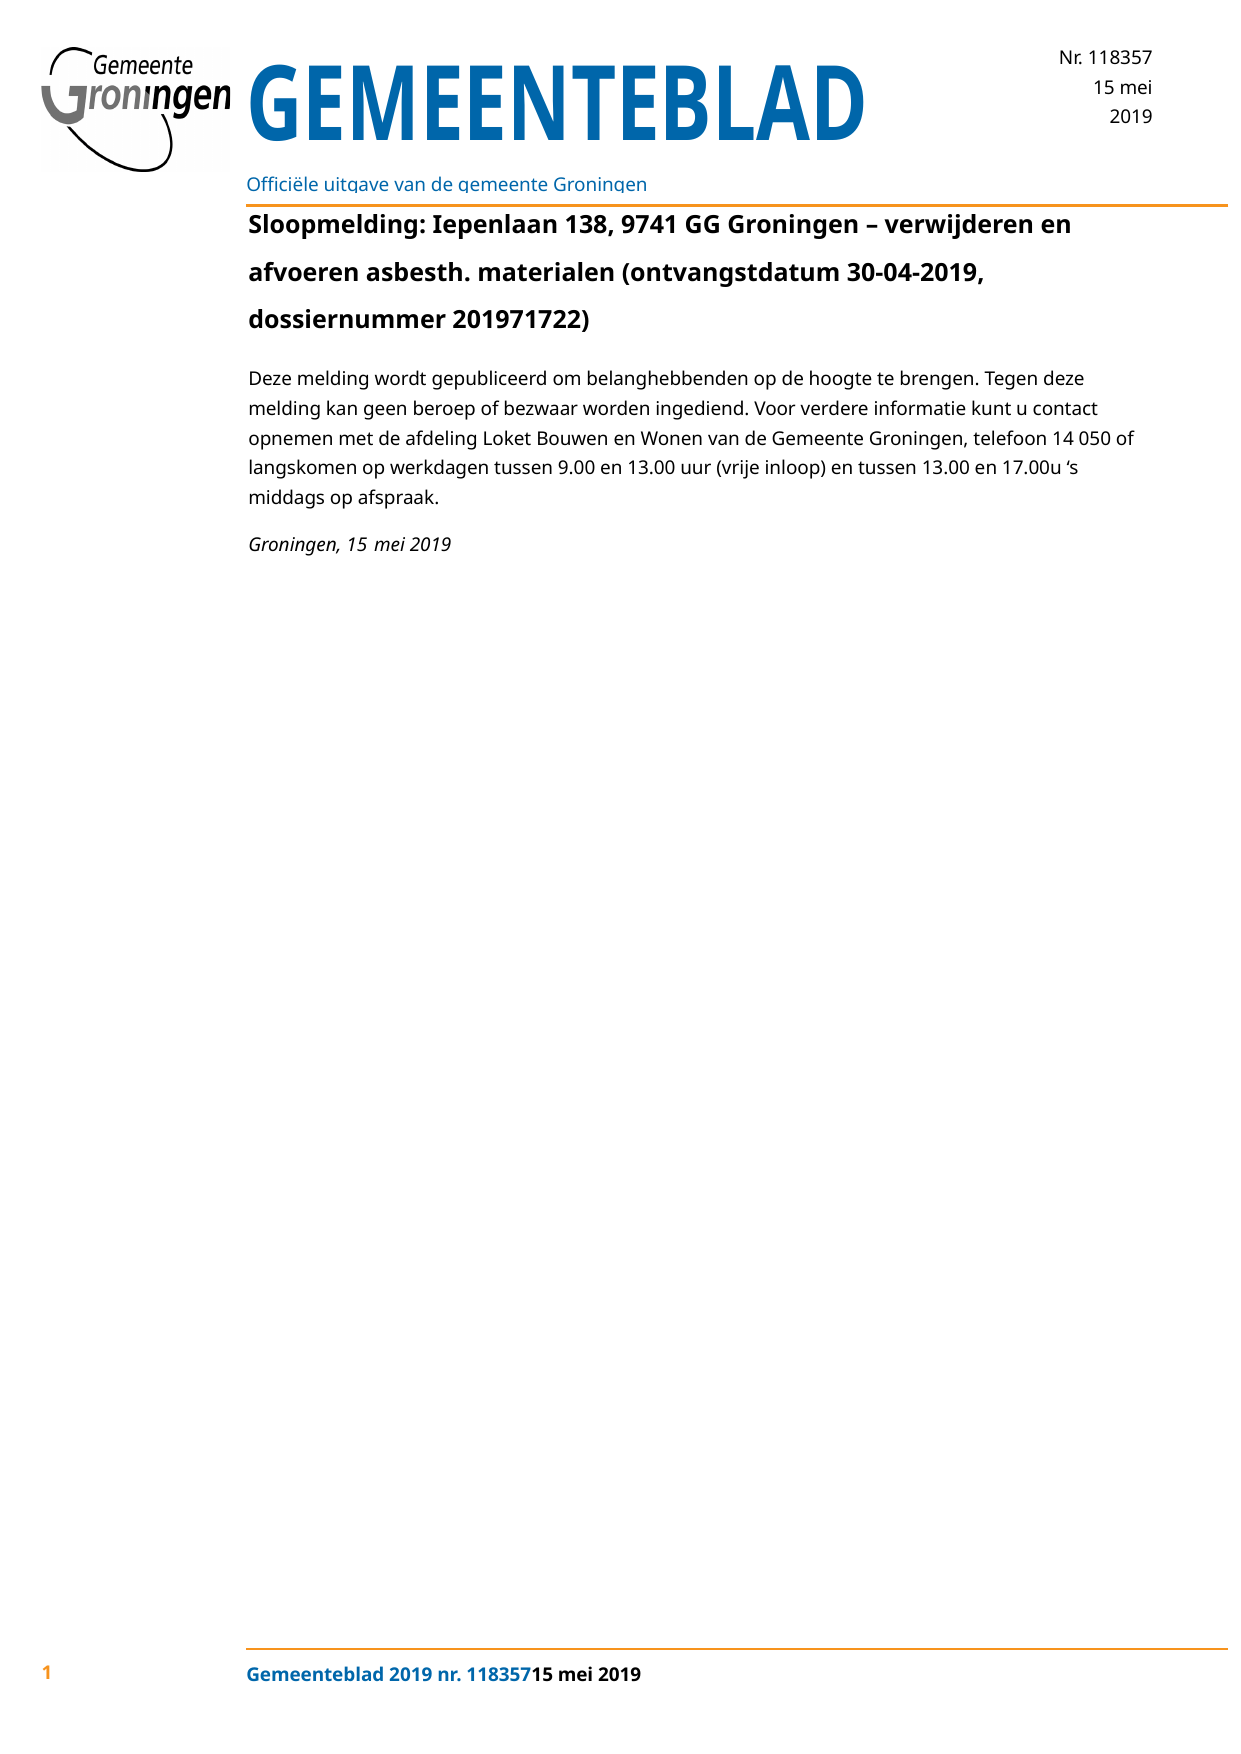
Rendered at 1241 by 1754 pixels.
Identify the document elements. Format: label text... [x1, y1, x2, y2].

text Deze melding wordt gepubliceerd om belanghebbenden op de hoogte te brengen. Tegen deze melding kan geen beroep of bezwaar worden ingediend. Voor verdere informatie kunt u contact opnemen met de afdeling Loket Bouwen en Wonen van de Gemeente Groningen, telefoon 14 050 of langskomen op werkdagen tussen 9.00 en 13.00 uur (vrije inloop) en tussen 13.00 en 17.00u ‘s middags op afspraak. [248, 366, 1152, 509]
text Sloopmelding: Iepenlaan 138, 9741 GG Groningen – verwijderen en afvoeren asbesth. materialen (ontvangstdatum 30-04-2019, dossiernummer 201971722) [248, 207, 1152, 336]
picture [41, 47, 231, 172]
text Groningen, 15 mei 2019 [248, 532, 1152, 557]
